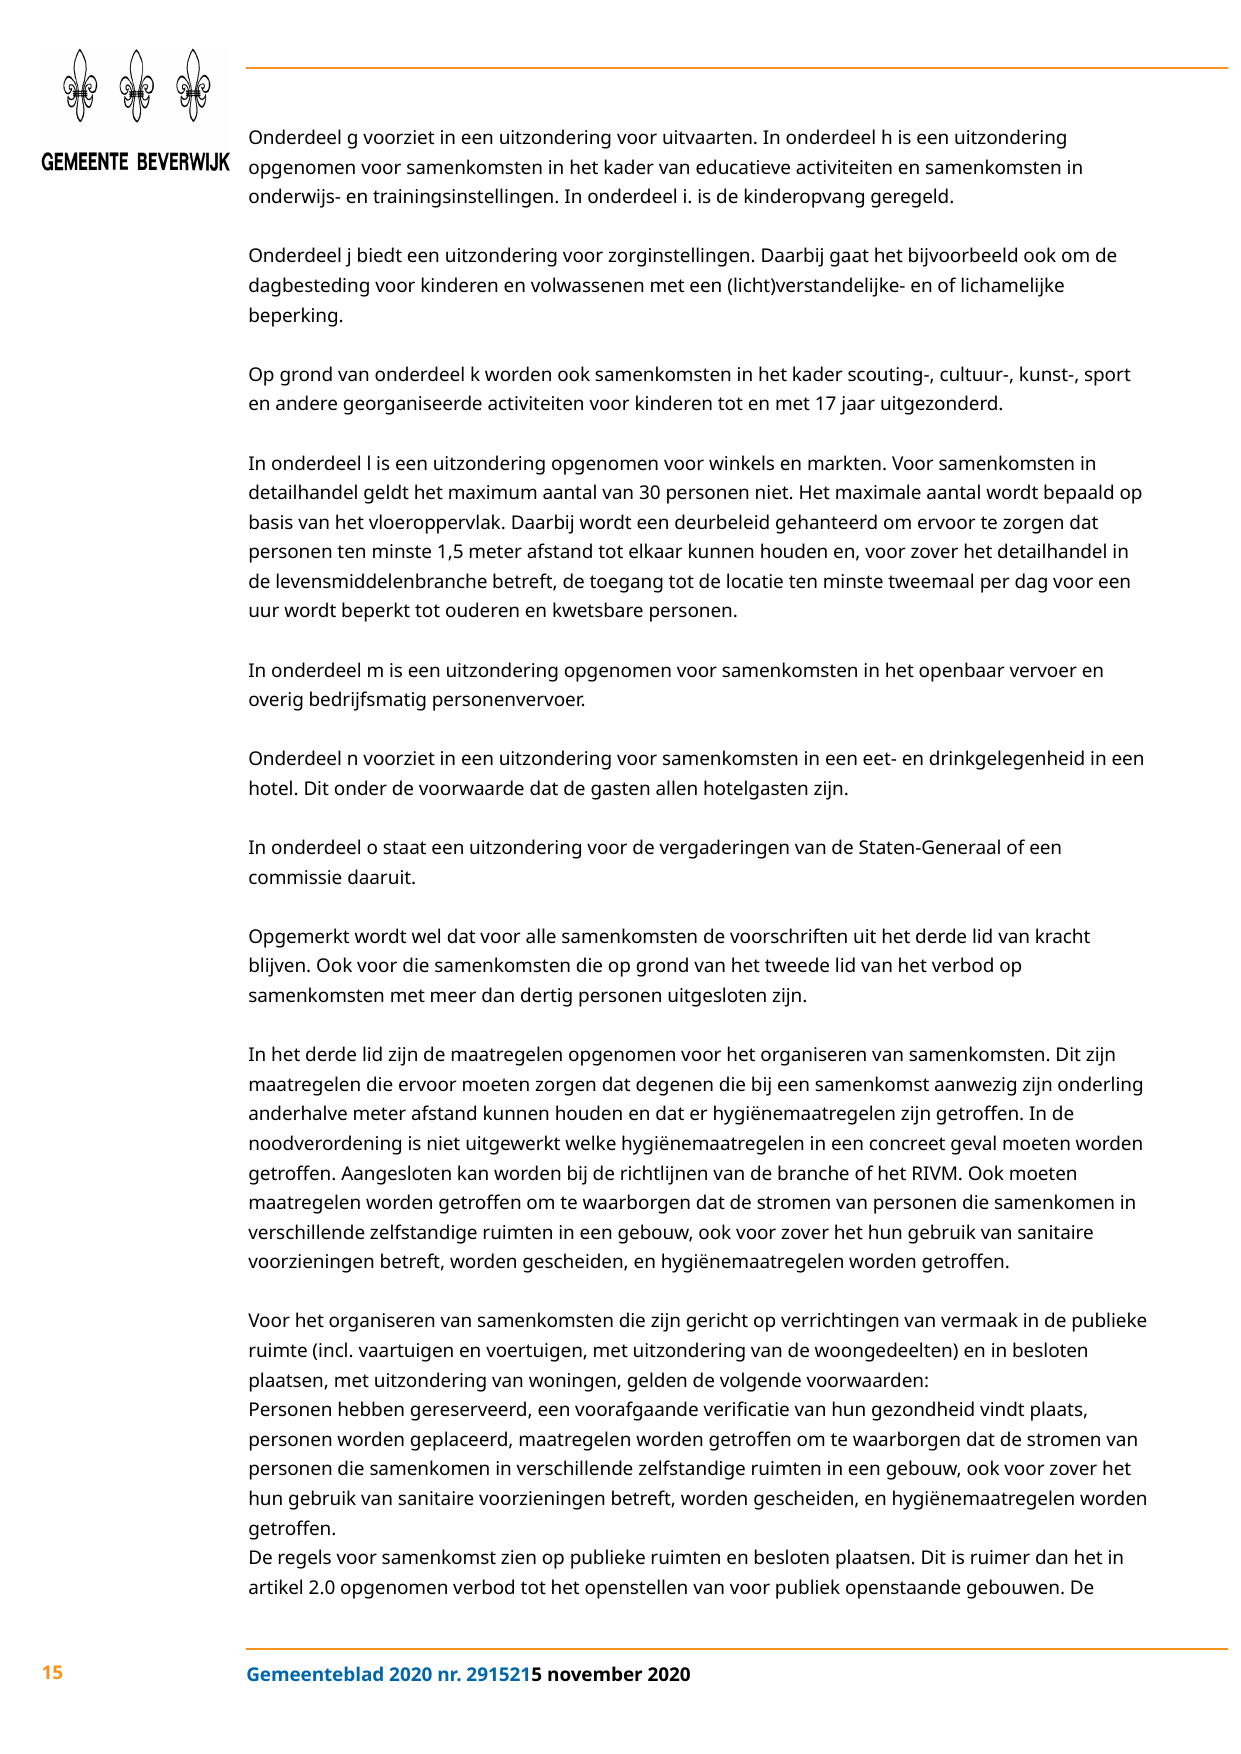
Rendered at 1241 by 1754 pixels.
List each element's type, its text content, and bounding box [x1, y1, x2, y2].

text Onderdeel j biedt een uitzondering voor zorginstellingen. Daarbij gaat het bijvoorbeeld ook om de dagbesteding voor kinderen en volwassenen met een (licht)verstandelijke- en of lichamelijke beperking. [248, 243, 1152, 328]
text Opgemerkt wordt wel dat voor alle samenkomsten de voorschriften uit het derde lid van kracht blijven. Ook voor die samenkomsten die op grond van het tweede lid van het verbod op samenkomsten met meer dan dertig personen uitgesloten zijn. [248, 923, 1152, 1008]
text In onderdeel o staat een uitzondering voor de vergaderingen van de Staten-Generaal of een commissie daaruit. [248, 834, 1152, 890]
text Onderdeel g voorziet in een uitzondering voor uitvaarten. In onderdeel h is een uitzondering opgenomen voor samenkomsten in het kader van educatieve activiteiten en samenkomsten in onderwijs- en trainingsinstellingen. In onderdeel i. is de kinderopvang geregeld. [248, 124, 1152, 209]
text In onderdeel m is een uitzondering opgenomen voor samenkomsten in het openbaar vervoer en overig bedrijfsmatig personenvervoer. [248, 657, 1152, 712]
text Voor het organiseren van samenkomsten die zijn gericht op verrichtingen van vermaak in de publieke ruimte (incl. vaartuigen en voertuigen, met uitzondering van de woongedeelten) en in besloten plaatsen, met uitzondering van woningen, gelden de volgende voorwaarden: [248, 1308, 1152, 1393]
text Personen hebben gereserveerd, een voorafgaande verificatie van hun gezondheid vindt plaats, personen worden geplaceerd, maatregelen worden getroffen om te waarborgen dat de stromen van personen die samenkomen in verschillende zelfstandige ruimten in een gebouw, ook voor zover het hun gebruik van sanitaire voorzieningen betreft, worden gescheiden, en hygiënemaatregelen worden getroffen. [248, 1396, 1152, 1541]
text Op grond van onderdeel k worden ook samenkomsten in het kader scouting-, cultuur-, kunst-, sport en andere georganiseerde activiteiten voor kinderen tot en met 17 jaar uitgezonderd. [248, 361, 1152, 416]
text Onderdeel n voorziet in een uitzondering voor samenkomsten in een eet- en drinkgelegenheid in een hotel. Dit onder de voorwaarde dat de gasten allen hotelgasten zijn. [248, 746, 1152, 801]
text De regels voor samenkomst zien op publieke ruimten en besloten plaatsen. Dit is ruimer dan het in artikel 2.0 opgenomen verbod tot het openstellen van voor publiek openstaande gebouwen. De [248, 1544, 1152, 1600]
text In het derde lid zijn de maatregelen opgenomen voor het organiseren van samenkomsten. Dit zijn maatregelen die ervoor moeten zorgen dat degenen die bij een samenkomst aanwezig zijn onderling anderhalve meter afstand kunnen houden en dat er hygiënemaatregelen zijn getroffen. In de noodverordening is niet uitgewerkt welke hygiënemaatregelen in een concreet geval moeten worden getroffen. Aangesloten kan worden bij de richtlijnen van de branche of het RIVM. Ook moeten maatregelen worden getroffen om te waarborgen dat de stromen van personen die samenkomen in verschillende zelfstandige ruimten in een gebouw, ook voor zover het hun gebruik van sanitaire voorzieningen betreft, worden gescheiden, en hygiënemaatregelen worden getroffen. [248, 1041, 1152, 1274]
picture [41, 47, 231, 172]
text In onderdeel l is een uitzondering opgenomen voor winkels en markten. Voor samenkomsten in detailhandel geldt het maximum aantal van 30 personen niet. Het maximale aantal wordt bepaald op basis van het vloeroppervlak. Daarbij wordt een deurbeleid gehanteerd om ervoor te zorgen dat personen ten minste 1,5 meter afstand tot elkaar kunnen houden en, voor zover het detailhandel in de levensmiddelenbranche betreft, de toegang tot de locatie ten minste tweemaal per dag voor een uur wordt beperkt tot ouderen en kwetsbare personen. [248, 450, 1152, 623]
